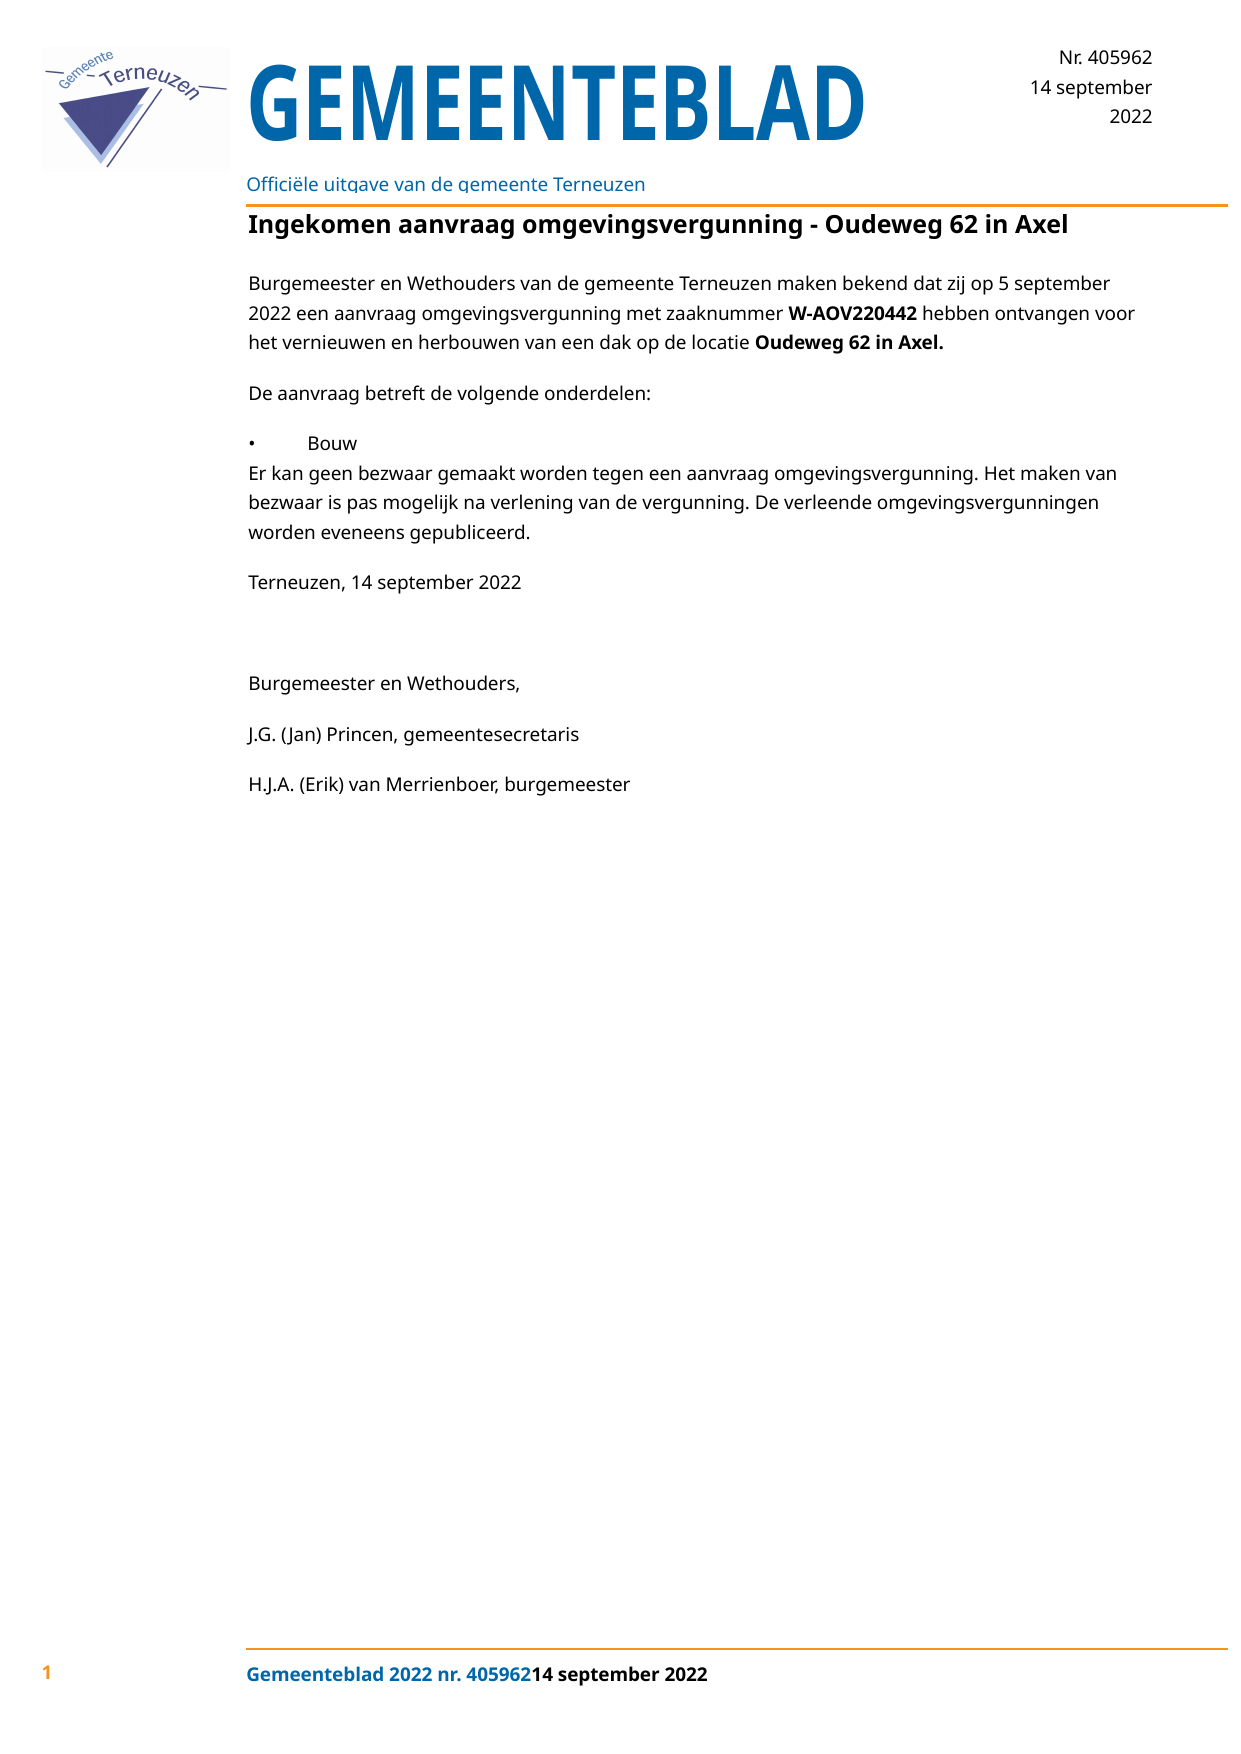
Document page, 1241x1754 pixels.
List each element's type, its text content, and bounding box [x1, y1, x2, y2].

list Bouw [248, 430, 1152, 456]
text Terneuzen, 14 september 2022 [248, 569, 1152, 595]
text Burgemeester en Wethouders van de gemeente Terneuzen maken bekend dat zij op 5 september 2022 een aanvraag omgevingsvergunning met zaaknummer W-AOV220442 hebben ontvangen voor het vernieuwen en herbouwen van een dak op de locatie Oudeweg 62 in Axel. [248, 270, 1152, 355]
text Ingekomen aanvraag omgevingsvergunning - Oudeweg 62 in Axel [248, 207, 1152, 241]
text Er kan geen bezwaar gemaakt worden tegen een aanvraag omgevingsvergunning. Het maken van bezwaar is pas mogelijk na verlening van de vergunning. De verleende omgevingsvergunningen worden eveneens gepubliceerd. [248, 460, 1152, 545]
text J.G. (Jan) Princen, gemeentesecretaris [248, 721, 1152, 746]
text De aanvraag betreft de volgende onderdelen: [248, 380, 1152, 406]
picture [41, 47, 231, 172]
text H.J.A. (Erik) van Merrienboer, burgemeester [248, 771, 1152, 797]
text Burgemeester en Wethouders, [248, 670, 1152, 696]
